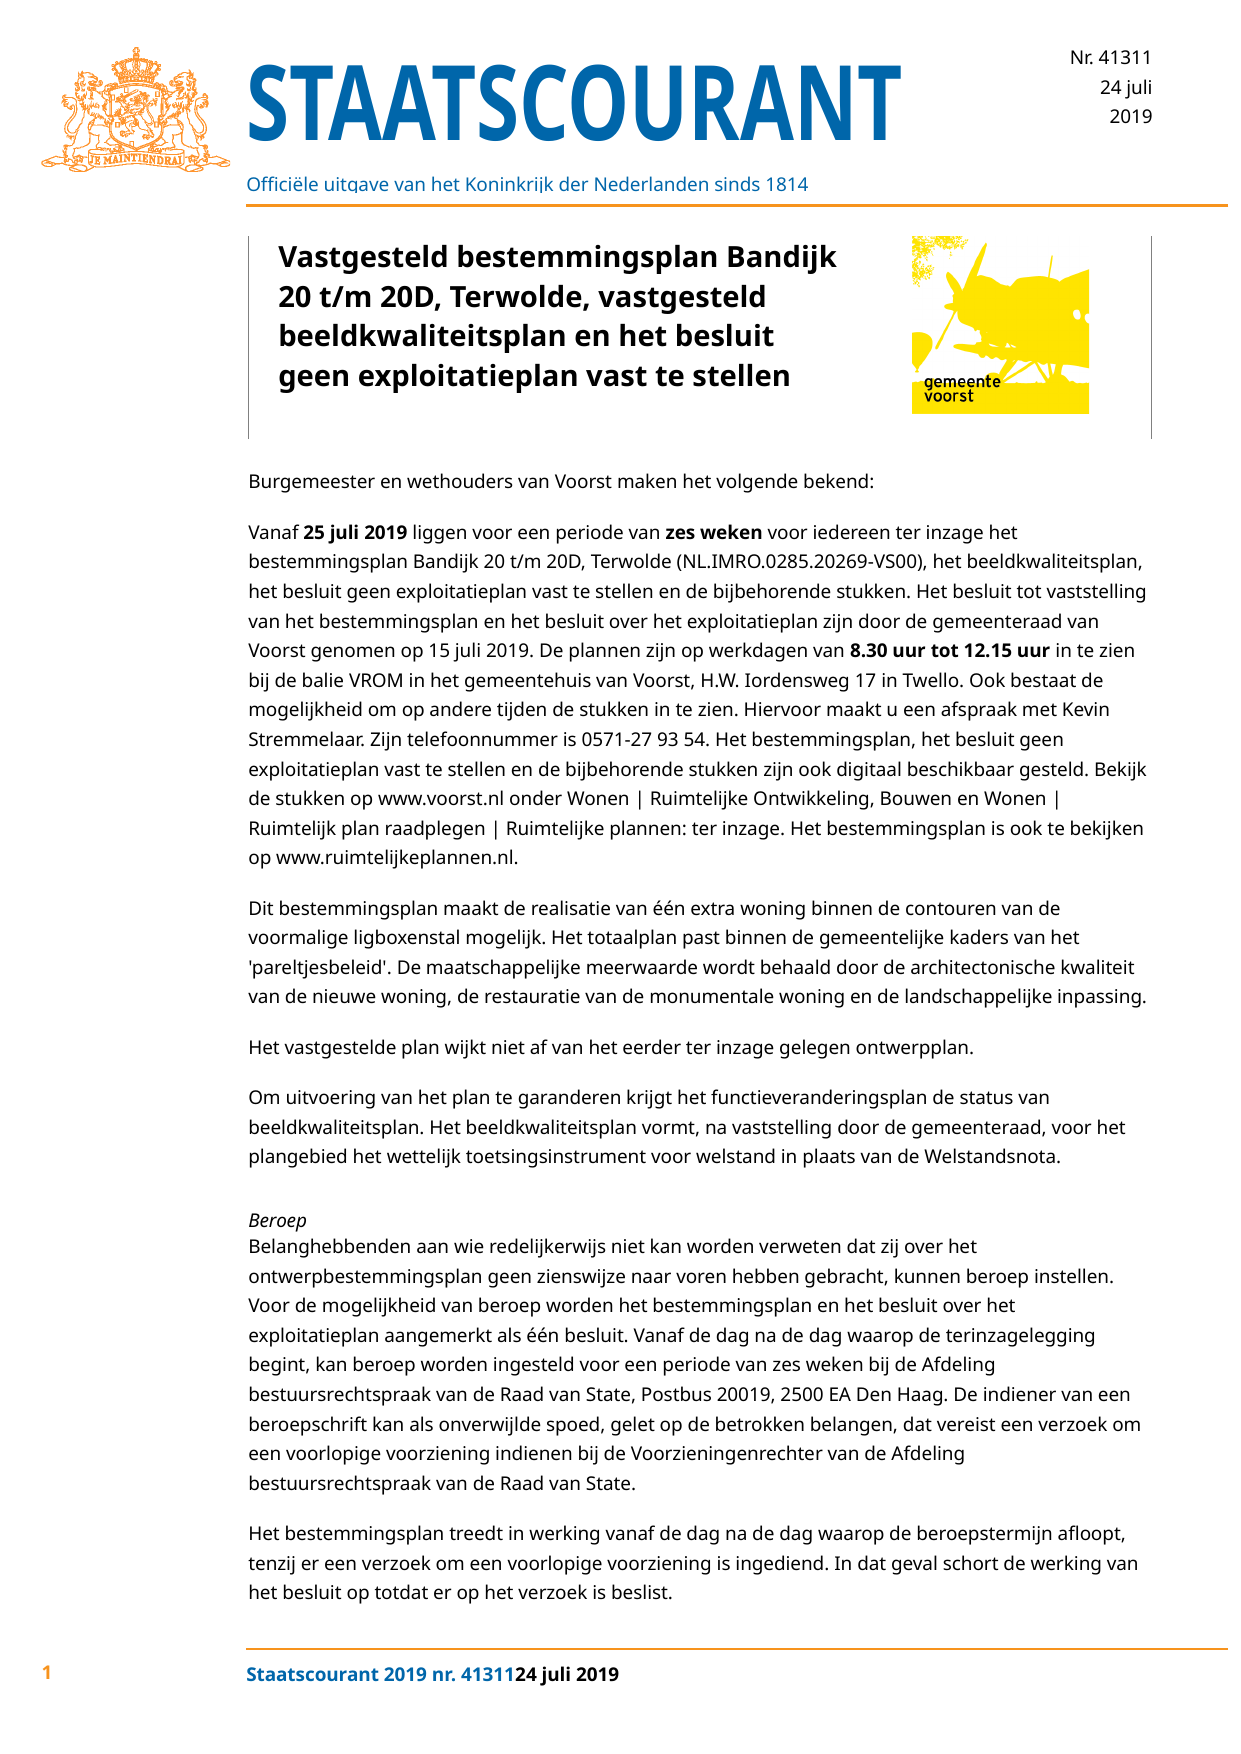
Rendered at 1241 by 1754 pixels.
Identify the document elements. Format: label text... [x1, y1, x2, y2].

text Om uitvoering van het plan te garanderen krijgt het functieveranderingsplan de status van beeldkwaliteitsplan. Het beeldkwaliteitsplan vormt, na vaststelling door de gemeenteraad, voor het plangebied het wettelijk toetsingsinstrument voor welstand in plaats van de Welstandsnota. [248, 1084, 1152, 1169]
picture [912, 236, 1090, 414]
text Burgemeester en wethouders van Voorst maken het volgende bekend: [248, 469, 1152, 494]
text Het vastgestelde plan wijkt niet af van het eerder ter inzage gelegen ontwerpplan. [248, 1034, 1152, 1060]
picture [41, 47, 231, 172]
table_header [850, 236, 912, 413]
table_header Vastgesteld bestemmingsplan Bandijk 20 t/m 20D, Terwolde, vastgesteld beeldkwaliteitsplan en het besluit geen exploitatieplan vast te stellen [249, 236, 850, 439]
table_header [1090, 236, 1151, 413]
table_header [850, 414, 1151, 439]
text Het bestemmingsplan treedt in werking vanaf de dag na de dag waarop de beroepstermijn afloopt, tenzij er een verzoek om een voorlopige voorziening is ingediend. In dat geval schort de werking van het besluit op totdat er op het verzoek is beslist. [248, 1520, 1152, 1605]
text Beroep [248, 1208, 1152, 1233]
text Vanaf 25 juli 2019 liggen voor een periode van zes weken voor iedereen ter inzage het bestemmingsplan Bandijk 20 t/m 20D, Terwolde (NL.IMRO.0285.20269-VS00), het beeldkwaliteitsplan, het besluit geen exploitatieplan vast te stellen en de bijbehorende stukken. Het besluit tot vaststelling van het bestemmingsplan en het besluit over het exploitatieplan zijn door de gemeenteraad van Voorst genomen op 15 juli 2019. De plannen zijn op werkdagen van 8.30 uur tot 12.15 uur in te zien bij de balie VROM in het gemeentehuis van Voorst, H.W. Iordensweg 17 in Twello. Ook bestaat de mogelijkheid om op andere tijden de stukken in te zien. Hiervoor maakt u een afspraak met Kevin Stremmelaar. Zijn telefoonnummer is 0571-27 93 54. Het bestemmingsplan, het besluit geen exploitatieplan vast te stellen en de bijbehorende stukken zijn ook digitaal beschikbaar gesteld. Bekijk de stukken op www.voorst.nl onder Wonen | Ruimtelijke Ontwikkeling, Bouwen en Wonen | Ruimtelijk plan raadplegen | Ruimtelijke plannen: ter inzage. Het bestemmingsplan is ook te bekijken op www.ruimtelijkeplannen.nl. [248, 519, 1152, 870]
text Belanghebbenden aan wie redelijkerwijs niet kan worden verweten dat zij over het ontwerpbestemmingsplan geen zienswijze naar voren hebben gebracht, kunnen beroep instellen. Voor de mogelijkheid van beroep worden het bestemmingsplan en het besluit over het exploitatieplan aangemerkt als één besluit. Vanaf de dag na de dag waarop de terinzagelegging begint, kan beroep worden ingesteld voor een periode van zes weken bij de Afdeling bestuursrechtspraak van de Raad van State, Postbus 20019, 2500 EA Den Haag. De indiener van een beroepschrift kan als onverwijlde spoed, gelet op de betrokken belangen, dat vereist een verzoek om een voorlopige voorziening indienen bij de Voorzieningenrechter van de Afdeling bestuursrechtspraak van de Raad van State. [248, 1233, 1152, 1496]
text Dit bestemmingsplan maakt de realisatie van één extra woning binnen de contouren van de voormalige ligboxenstal mogelijk. Het totaalplan past binnen de gemeentelijke kaders van het 'pareltjesbeleid'. De maatschappelijke meerwaarde wordt behaald door de architectonische kwaliteit van de nieuwe woning, de restauratie van de monumentale woning en de landschappelijke inpassing. [248, 895, 1152, 1009]
